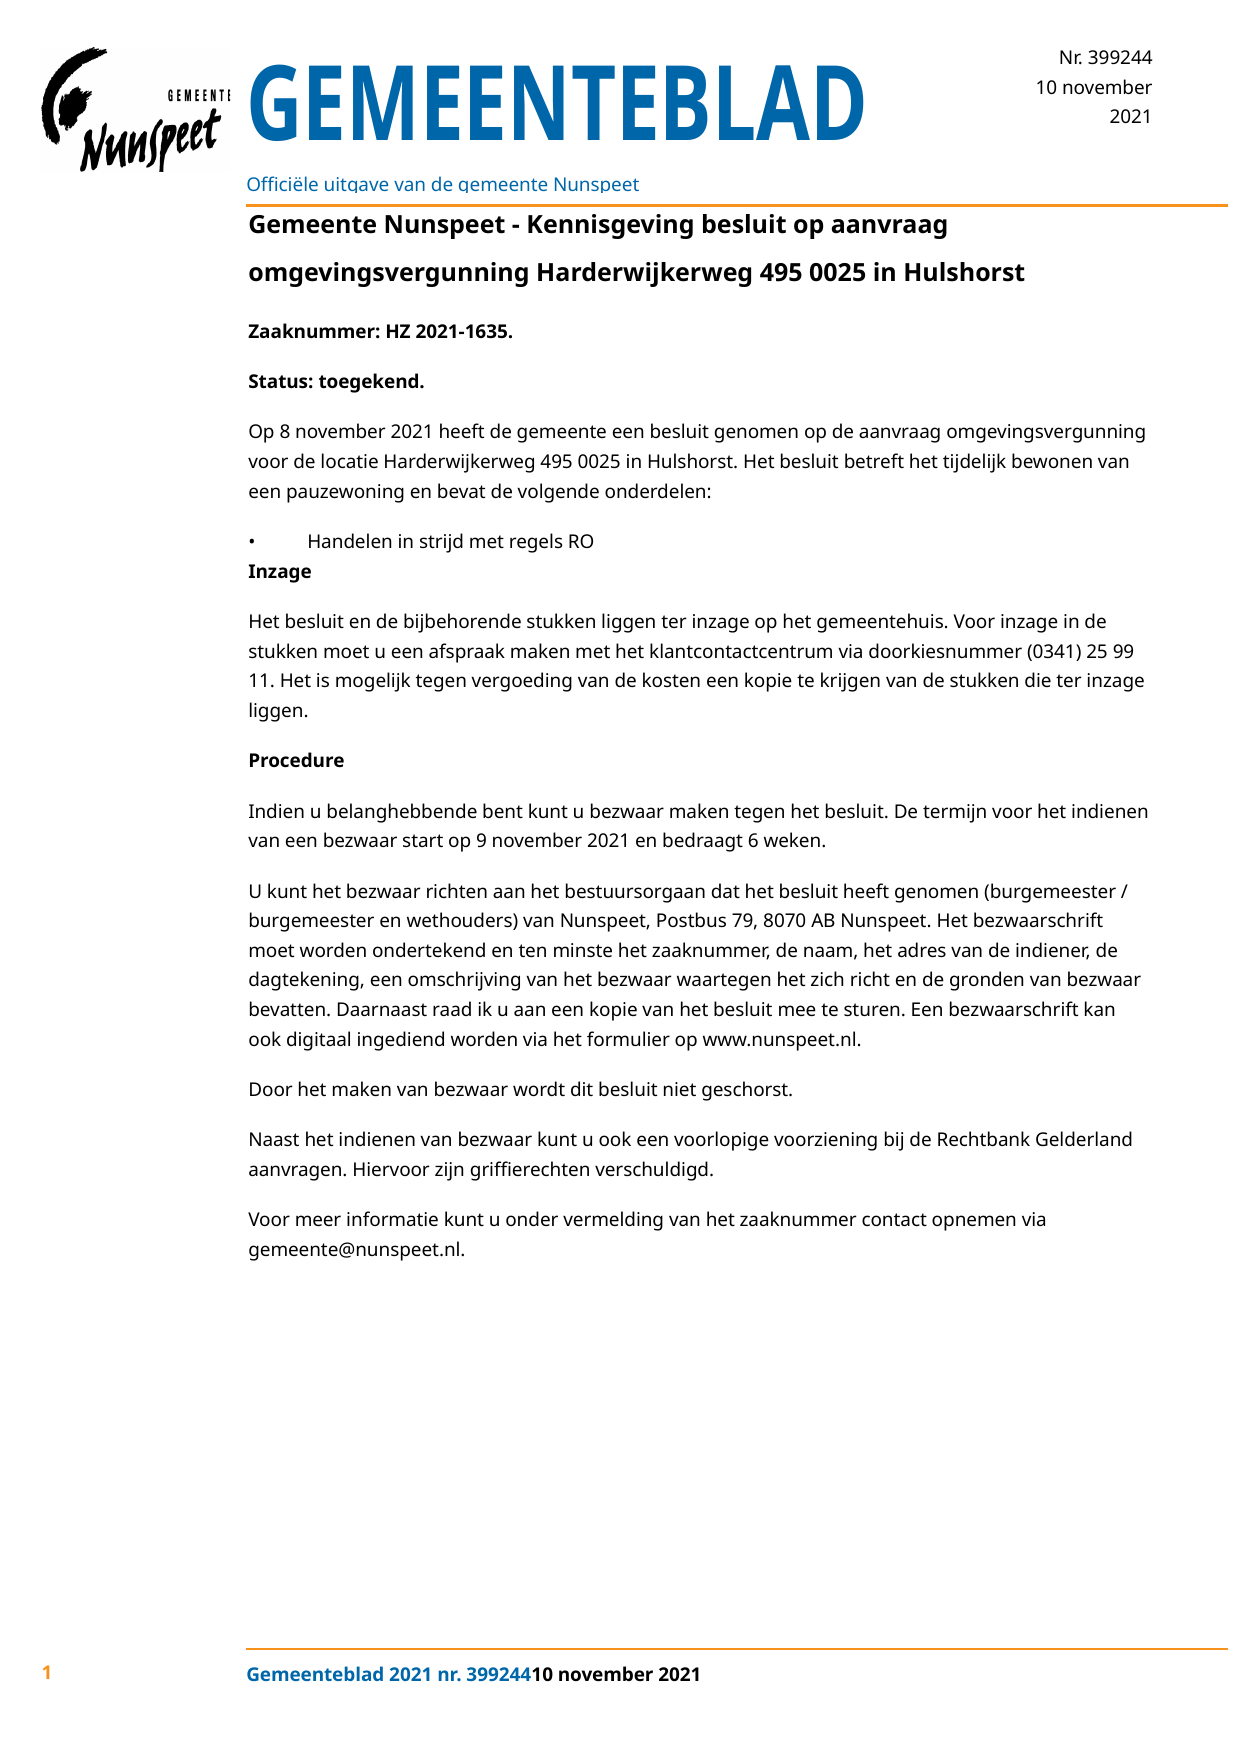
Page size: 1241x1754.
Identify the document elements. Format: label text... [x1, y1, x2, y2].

text Gemeente Nunspeet - Kennisgeving besluit op aanvraag omgevingsvergunning Harderwijkerweg 495 0025 in Hulshorst [248, 207, 1152, 288]
text Status: toegekend. [248, 368, 1152, 394]
text Op 8 november 2021 heeft de gemeente een besluit genomen op de aanvraag omgevingsvergunning voor de locatie Harderwijkerweg 495 0025 in Hulshorst. Het besluit betreft het tijdelijk bewonen van een pauzewoning en bevat de volgende onderdelen: [248, 419, 1152, 504]
text Door het maken van bezwaar wordt dit besluit niet geschorst. [248, 1076, 1152, 1102]
text Indien u belanghebbende bent kunt u bezwaar maken tegen het besluit. De termijn voor het indienen van een bezwaar start op 9 november 2021 en bedraagt 6 weken. [248, 798, 1152, 853]
text Naast het indienen van bezwaar kunt u ook een voorlopige voorziening bij de Rechtbank Gelderland aanvragen. Hiervoor zijn griffierechten verschuldigd. [248, 1127, 1152, 1182]
picture [41, 47, 231, 172]
text Het besluit en de bijbehorende stukken liggen ter inzage op het gemeentehuis. Voor inzage in de stukken moet u een afspraak maken met het klantcontactcentrum via doorkiesnummer (0341) 25 99 11. Het is mogelijk tegen vergoeding van de kosten een kopie te krijgen van de stukken die ter inzage liggen. [248, 608, 1152, 723]
text Zaaknummer: HZ 2021-1635. [248, 318, 1152, 344]
text Inzage [248, 558, 1152, 584]
list Handelen in strijd met regels RO [248, 528, 1152, 554]
text Voor meer informatie kunt u onder vermelding van het zaaknummer contact opnemen via gemeente@nunspeet.nl. [248, 1207, 1152, 1262]
text Procedure [248, 747, 1152, 773]
text U kunt het bezwaar richten aan het bestuursorgaan dat het besluit heeft genomen (burgemeester / burgemeester en wethouders) van Nunspeet, Postbus 79, 8070 AB Nunspeet. Het bezwaarschrift moet worden ondertekend en ten minste het zaaknummer, de naam, het adres van de indiener, de dagtekening, een omschrijving van het bezwaar waartegen het zich richt en de gronden van bezwaar bevatten. Daarnaast raad ik u aan een kopie van het besluit mee te sturen. Een bezwaarschrift kan ook digitaal ingediend worden via het formulier op www.nunspeet.nl. [248, 878, 1152, 1052]
